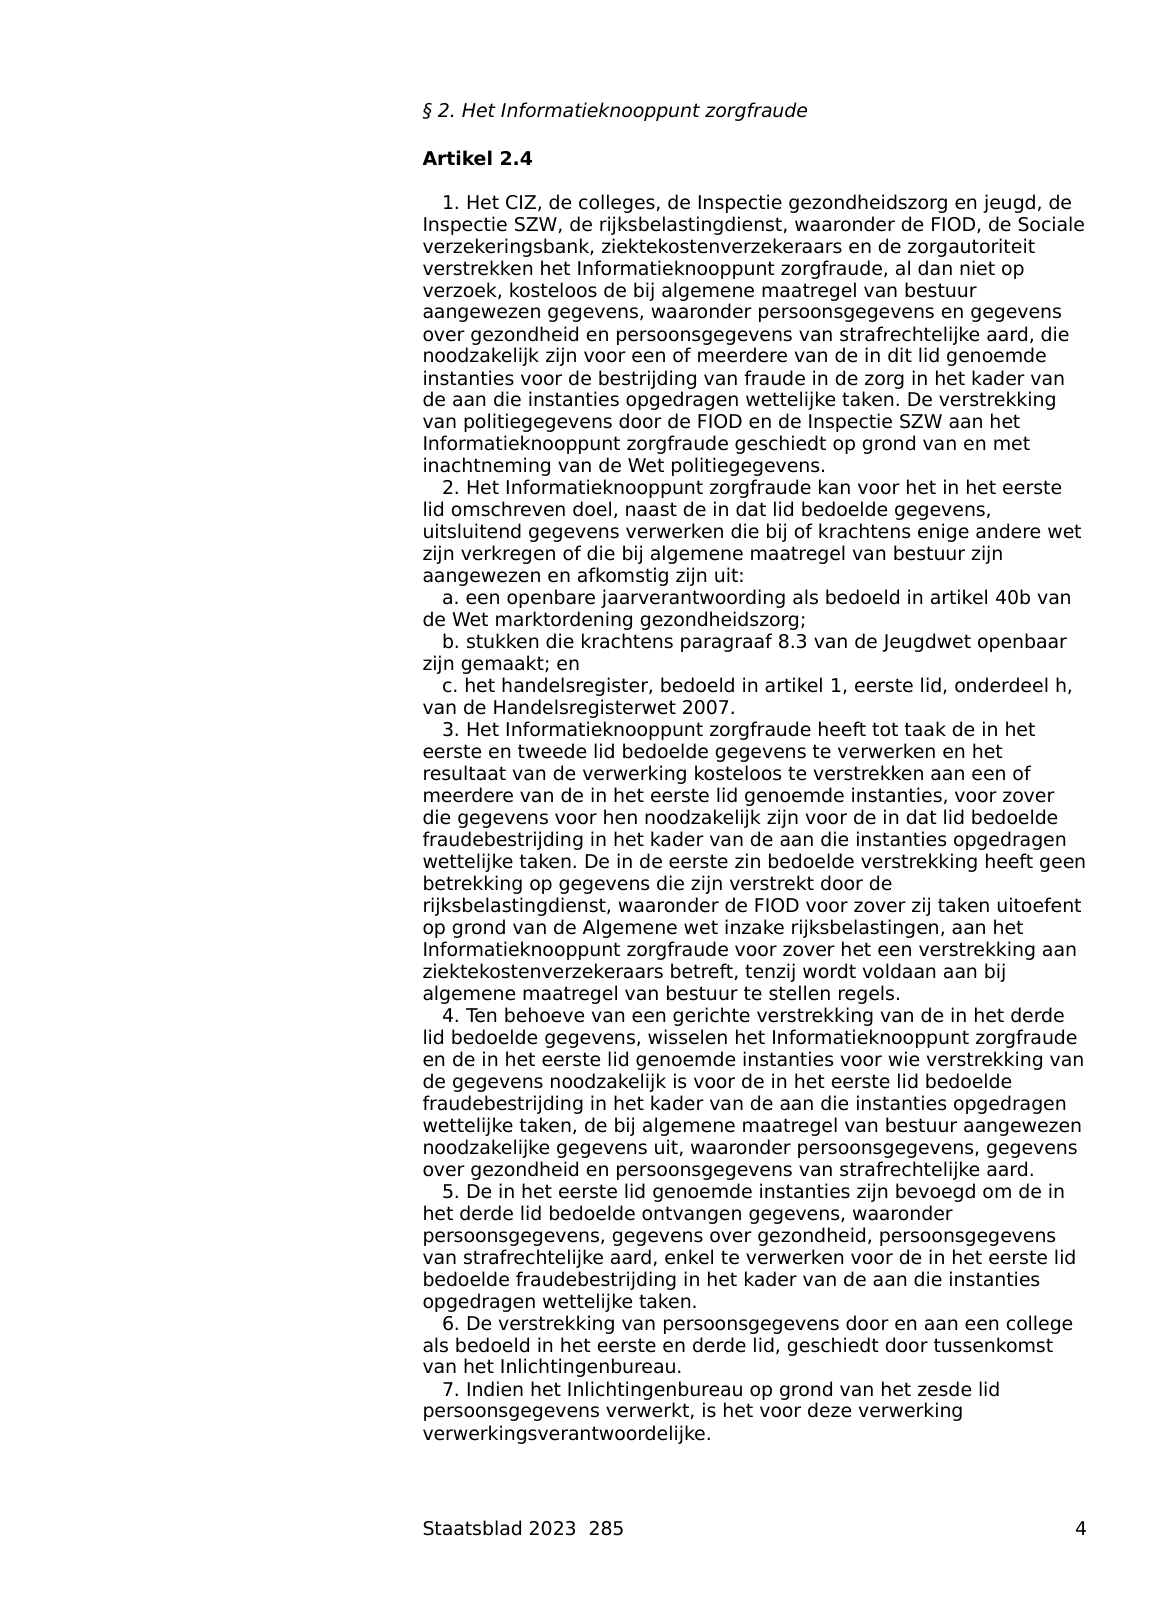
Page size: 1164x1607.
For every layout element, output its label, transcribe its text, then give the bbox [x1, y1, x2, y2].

text 6. De verstrekking van persoonsgegevens door en aan een college als bedoeld in het eerste en derde lid, geschiedt door tussenkomst van het Inlichtingenbureau. [422, 1312, 1087, 1378]
text 1. Het CIZ, de colleges, de Inspectie gezondheidszorg en jeugd, de Inspectie SZW, de rijksbelastingdienst, waaronder de FIOD, de Sociale verzekeringsbank, ziektekostenverzekeraars en de zorgautoriteit verstrekken het Informatieknooppunt zorgfraude, al dan niet op verzoek, kosteloos de bij algemene maatregel van bestuur aangewezen gegevens, waaronder persoonsgegevens en gegevens over gezondheid en persoonsgegevens van strafrechtelijke aard, die noodzakelijk zijn voor een of meerdere van de in dit lid genoemde instanties voor de bestrijding van fraude in de zorg in het kader van de aan die instanties opgedragen wettelijke taken. De verstrekking van politiegegevens door de FIOD en de Inspectie SZW aan het Informatieknooppunt zorgfraude geschiedt op grond van en met inachtneming van de Wet politiegegevens. [422, 192, 1087, 477]
subtitle § 2. Het Informatieknooppunt zorgfraude [422, 100, 1087, 122]
text 3. Het Informatieknooppunt zorgfraude heeft tot taak de in het eerste en tweede lid bedoelde gegevens te verwerken en het resultaat van de verwerking kosteloos te verstrekken aan een of meerdere van de in het eerste lid genoemde instanties, voor zover die gegevens voor hen noodzakelijk zijn voor de in dat lid bedoelde fraudebestrijding in het kader van de aan die instanties opgedragen wettelijke taken. De in de eerste zin bedoelde verstrekking heeft geen betrekking op gegevens die zijn verstrekt door de rijksbelastingdienst, waaronder de FIOD voor zover zij taken uitoefent op grond van de Algemene wet inzake rijksbelastingen, aan het Informatieknooppunt zorgfraude voor zover het een verstrekking aan ziektekostenverzekeraars betreft, tenzij wordt voldaan aan bij algemene maatregel van bestuur te stellen regels. [422, 719, 1087, 1005]
text c. het handelsregister, bedoeld in artikel 1, eerste lid, onderdeel h, van de Handelsregisterwet 2007. [422, 675, 1087, 719]
text 7. Indien het Inlichtingenbureau op grond van het zesde lid persoonsgegevens verwerkt, is het voor deze verwerking verwerkingsverantwoordelijke. [422, 1378, 1087, 1444]
text 5. De in het eerste lid genoemde instanties zijn bevoegd om de in het derde lid bedoelde ontvangen gegevens, waaronder persoonsgegevens, gegevens over gezondheid, persoonsgegevens van strafrechtelijke aard, enkel te verwerken voor de in het eerste lid bedoelde fraudebestrijding in het kader van de aan die instanties opgedragen wettelijke taken. [422, 1181, 1087, 1312]
subtitle Artikel 2.4 [422, 147, 1087, 169]
text 4. Ten behoeve van een gerichte verstrekking van de in het derde lid bedoelde gegevens, wisselen het Informatieknooppunt zorgfraude en de in het eerste lid genoemde instanties voor wie verstrekking van de gegevens noodzakelijk is voor de in het eerste lid bedoelde fraudebestrijding in het kader van de aan die instanties opgedragen wettelijke taken, de bij algemene maatregel van bestuur aangewezen noodzakelijke gegevens uit, waaronder persoonsgegevens, gegevens over gezondheid en persoonsgegevens van strafrechtelijke aard. [422, 1005, 1087, 1181]
text 2. Het Informatieknooppunt zorgfraude kan voor het in het eerste lid omschreven doel, naast de in dat lid bedoelde gegevens, uitsluitend gegevens verwerken die bij of krachtens enige andere wet zijn verkregen of die bij algemene maatregel van bestuur zijn aangewezen en afkomstig zijn uit: [422, 477, 1087, 587]
text a. een openbare jaarverantwoording als bedoeld in artikel 40b van de Wet marktordening gezondheidszorg; [422, 587, 1087, 631]
text b. stukken die krachtens paragraaf 8.3 van de Jeugdwet openbaar zijn gemaakt; en [422, 631, 1087, 675]
